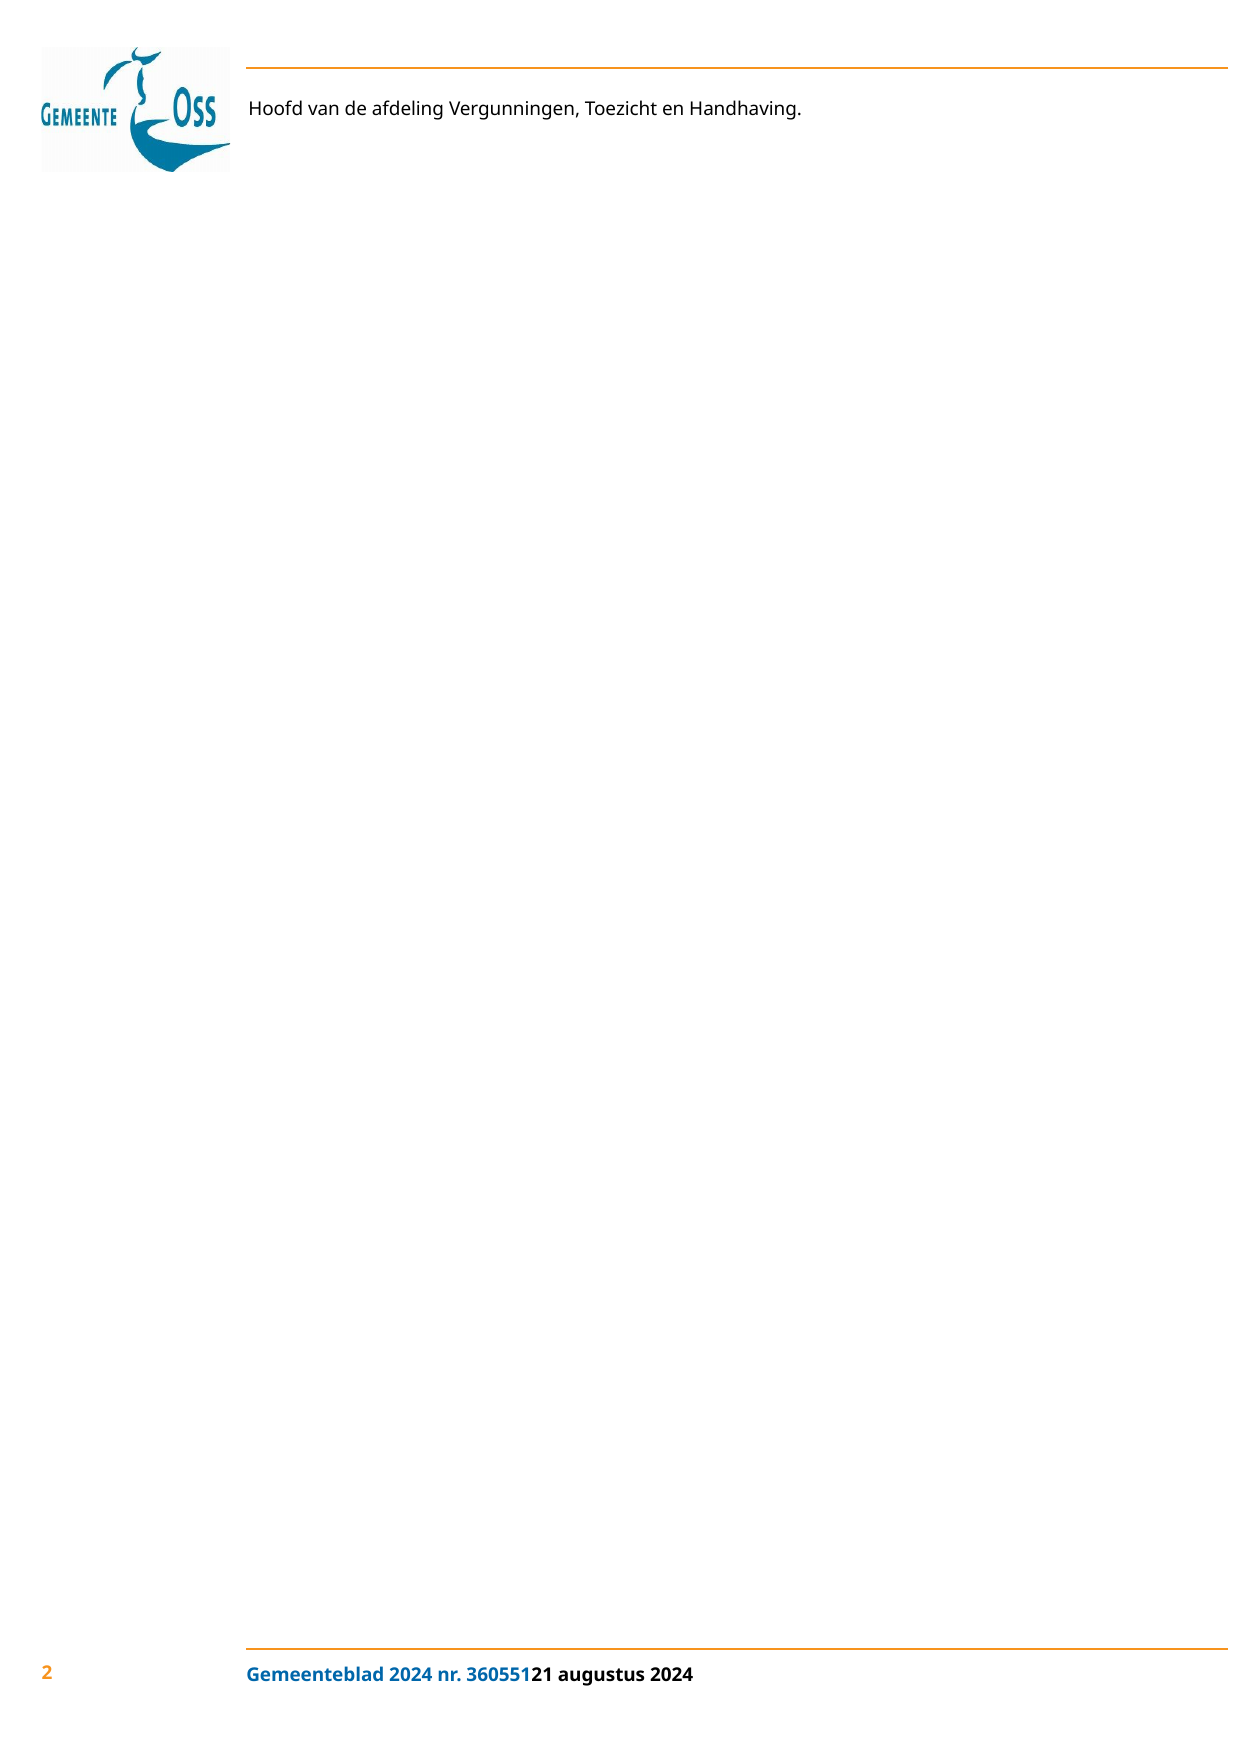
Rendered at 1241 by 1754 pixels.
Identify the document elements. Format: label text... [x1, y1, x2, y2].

text Hoofd van de afdeling Vergunningen, Toezicht en Handhaving. [248, 95, 1152, 121]
picture [41, 47, 231, 172]
